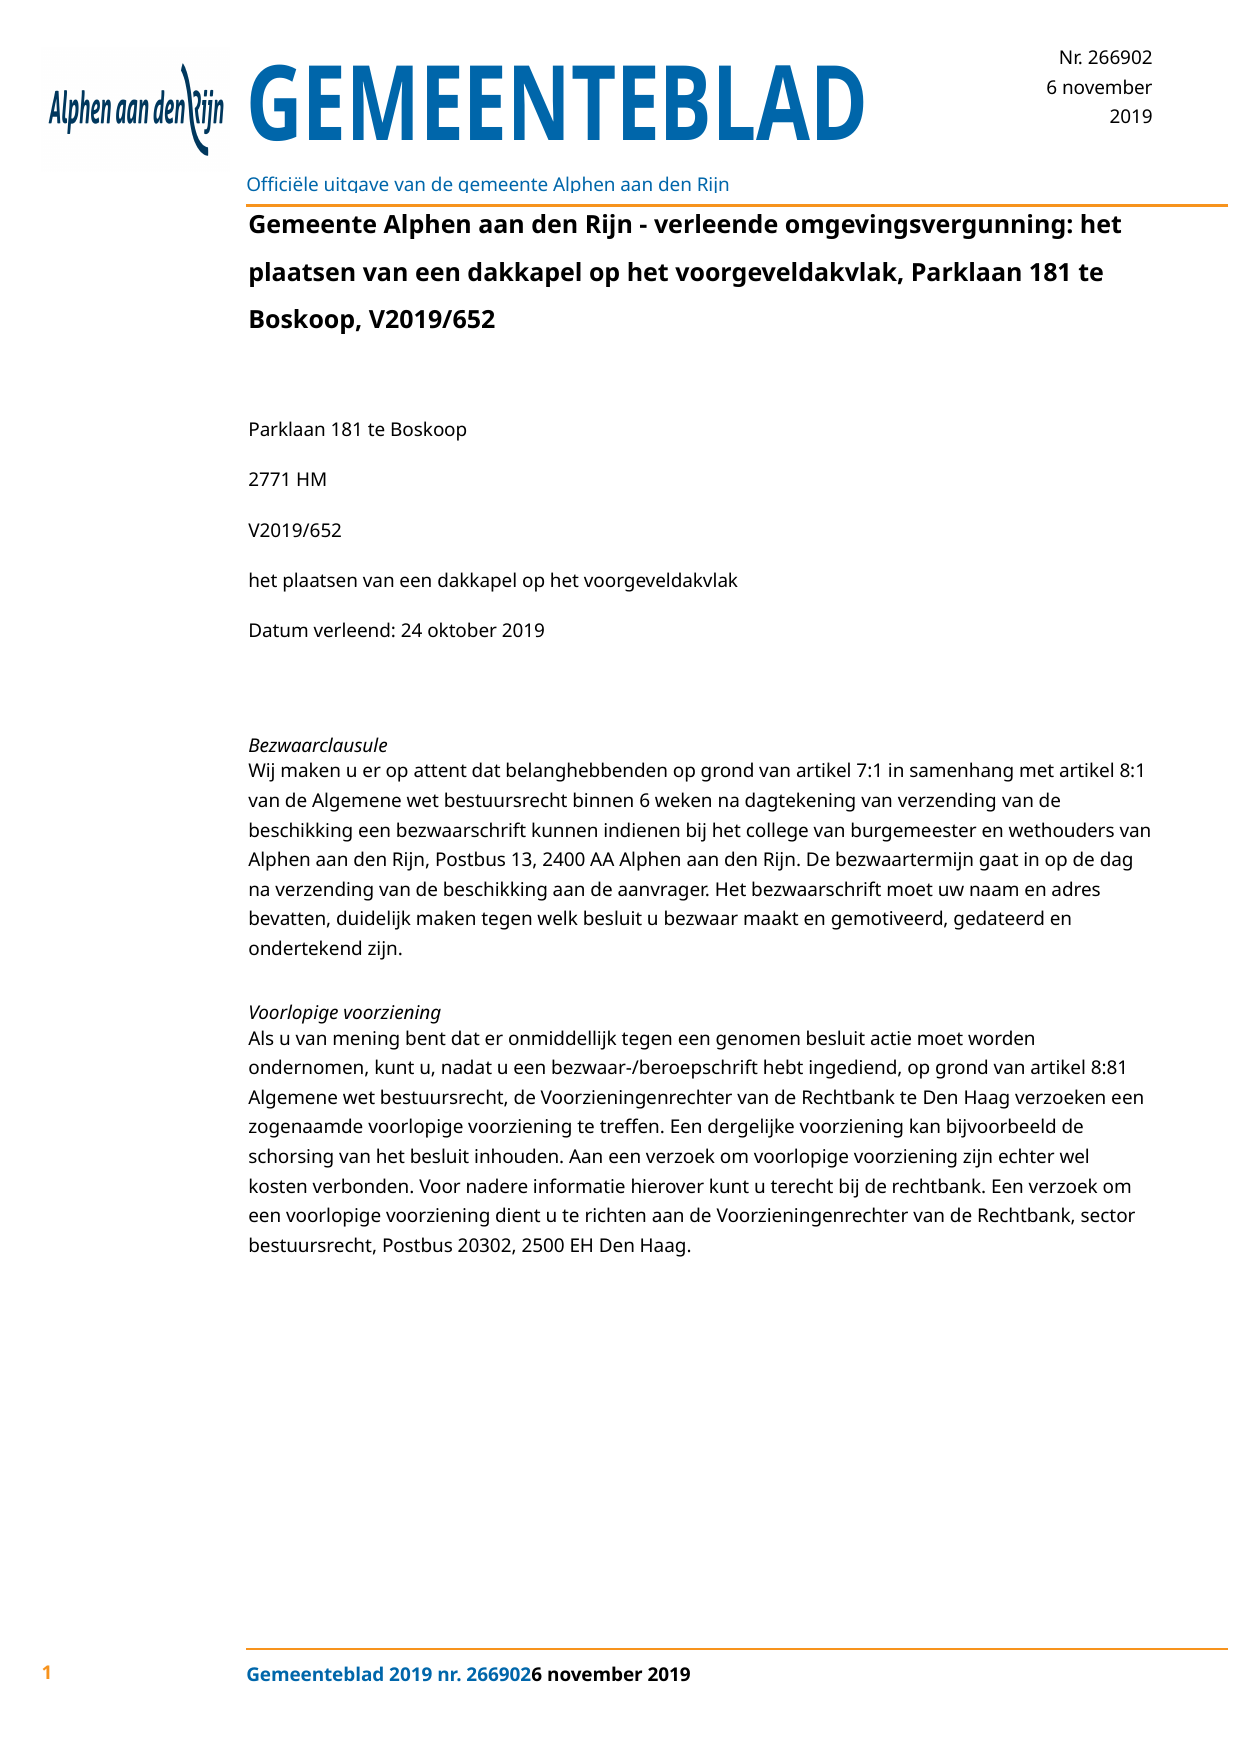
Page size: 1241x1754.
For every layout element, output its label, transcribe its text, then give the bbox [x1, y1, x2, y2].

text Als u van mening bent dat er onmiddellijk tegen een genomen besluit actie moet worden ondernomen, kunt u, nadat u een bezwaar-/beroepschrift hebt ingediend, op grond van artikel 8:81 Algemene wet bestuursrecht, de Voorzieningenrechter van de Rechtbank te Den Haag verzoeken een zogenaamde voorlopige voorziening te treffen. Een dergelijke voorziening kan bijvoorbeeld de schorsing van het besluit inhouden. Aan een verzoek om voorlopige voorziening zijn echter wel kosten verbonden. Voor nadere informatie hierover kunt u terecht bij de rechtbank. Een verzoek om een voorlopige voorziening dient u te richten aan de Voorzieningenrechter van de Rechtbank, sector bestuursrecht, Postbus 20302, 2500 EH Den Haag. [248, 1025, 1152, 1258]
text V2019/652 [248, 517, 1152, 542]
text Parklaan 181 te Boskoop [248, 416, 1152, 442]
text Gemeente Alphen aan den Rijn - verleende omgevingsvergunning: het plaatsen van een dakkapel op het voorgeveldakvlak, Parklaan 181 te Boskoop, V2019/652 [248, 207, 1152, 336]
text het plaatsen van een dakkapel op het voorgeveldakvlak [248, 567, 1152, 593]
picture [41, 47, 231, 172]
text Wij maken u er op attent dat belanghebbenden op grond van artikel 7:1 in samenhang met artikel 8:1 van de Algemene wet bestuursrecht binnen 6 weken na dagtekening van verzending van de beschikking een bezwaarschrift kunnen indienen bij het college van burgemeester en wethouders van Alphen aan den Rijn, Postbus 13, 2400 AA Alphen aan den Rijn. De bezwaartermijn gaat in op de dag na verzending van de beschikking aan de aanvrager. Het bezwaarschrift moet uw naam en adres bevatten, duidelijk maken tegen welk besluit u bezwaar maakt en gemotiveerd, gedateerd en ondertekend zijn. [248, 758, 1152, 961]
text 2771 HM [248, 466, 1152, 492]
text Bezwaarclausule [248, 732, 1152, 758]
text Datum verleend: 24 oktober 2019 [248, 618, 1152, 643]
text Voorlopige voorziening [248, 999, 1152, 1025]
